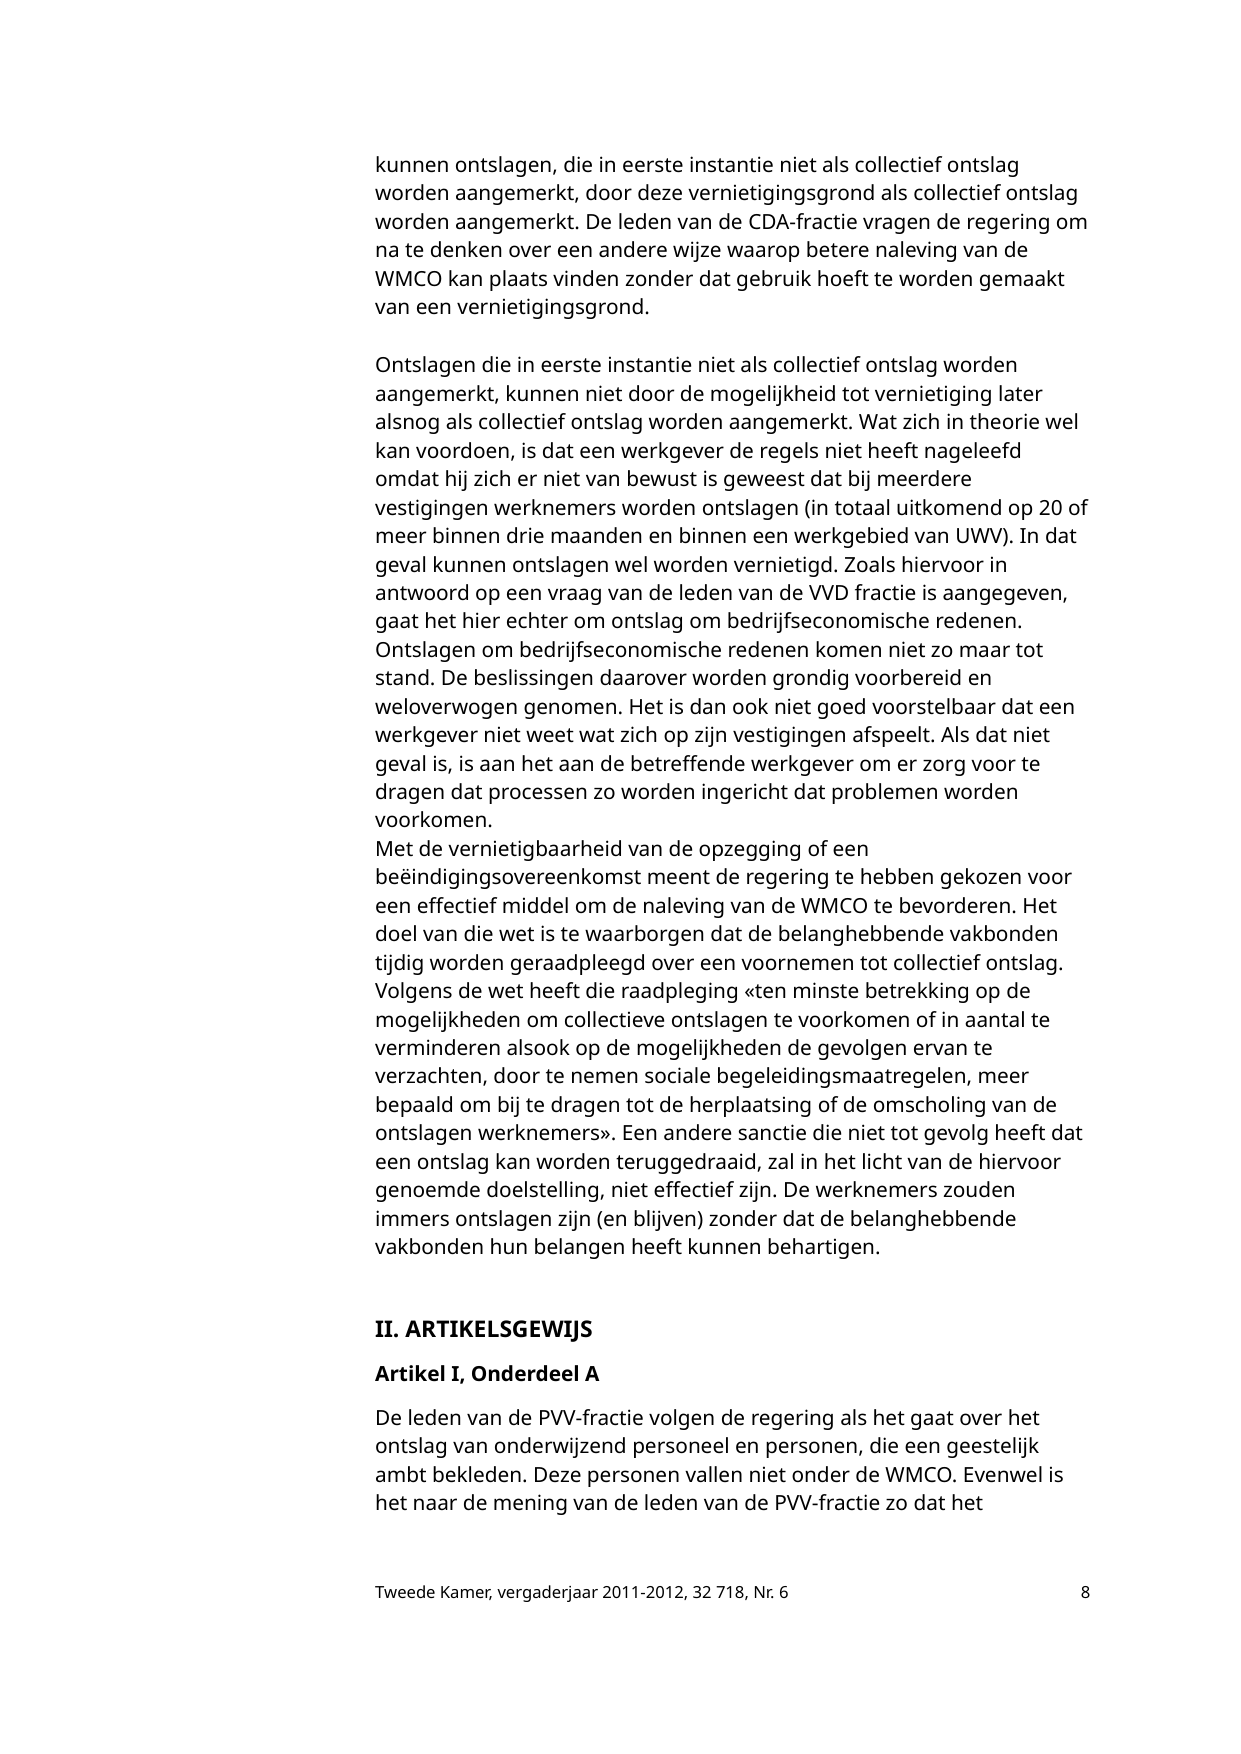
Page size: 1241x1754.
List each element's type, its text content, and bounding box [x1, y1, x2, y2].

text Ontslagen die in eerste instantie niet als collectief ontslag worden aangemerkt, kunnen niet door de mogelijkheid tot vernietiging later alsnog als collectief ontslag worden aangemerkt. Wat zich in theorie wel kan voordoen, is dat een werkgever de regels niet heeft nageleefd omdat hij zich er niet van bewust is geweest dat bij meerdere vestigingen werknemers worden ontslagen (in totaal uitkomend op 20 of meer binnen drie maanden en binnen een werkgebied van UWV). In dat geval kunnen ontslagen wel worden vernietigd. Zoals hiervoor in antwoord op een vraag van de leden van de VVD fractie is aangegeven, gaat het hier echter om ontslag om bedrijfseconomische redenen. Ontslagen om bedrijfseconomische redenen komen niet zo maar tot stand. De beslissingen daarover worden grondig voorbereid en weloverwogen genomen. Het is dan ook niet goed voorstelbaar dat een werkgever niet weet wat zich op zijn vestigingen afspeelt. Als dat niet geval is, is aan het aan de betreffende werkgever om er zorg voor te dragen dat processen zo worden ingericht dat problemen worden voorkomen. [375, 351, 1090, 834]
text Artikel I, Onderdeel A [375, 1359, 1090, 1388]
text kunnen ontslagen, die in eerste instantie niet als collectief ontslag worden aangemerkt, door deze vernietigingsgrond als collectief ontslag worden aangemerkt. De leden van de CDA-fractie vragen de regering om na te denken over een andere wijze waarop betere naleving van de WMCO kan plaats vinden zonder dat gebruik hoeft te worden gemaakt van een vernietigingsgrond. [375, 150, 1090, 321]
text De leden van de PVV-fractie volgen de regering als het gaat over het ontslag van onderwijzend personeel en personen, die een geestelijk ambt bekleden. Deze personen vallen niet onder de WMCO. Evenwel is het naar de mening van de leden van de PVV-fractie zo dat het [375, 1403, 1090, 1517]
subtitle II. ARTIKELSGEWIJS [375, 1313, 1090, 1344]
text Met de vernietigbaarheid van de opzegging of een beëindigingsovereenkomst meent de regering te hebben gekozen voor een effectief middel om de naleving van de WMCO te bevorderen. Het doel van die wet is te waarborgen dat de belanghebbende vakbonden tijdig worden geraadpleegd over een voornemen tot collectief ontslag. Volgens de wet heeft die raadpleging «ten minste betrekking op de mogelijkheden om collectieve ontslagen te voorkomen of in aantal te verminderen alsook op de mogelijkheden de gevolgen ervan te verzachten, door te nemen sociale begeleidingsmaatregelen, meer bepaald om bij te dragen tot de herplaatsing of de omscholing van de ontslagen werknemers». Een andere sanctie die niet tot gevolg heeft dat een ontslag kan worden teruggedraaid, zal in het licht van de hiervoor genoemde doelstelling, niet effectief zijn. De werknemers zouden immers ontslagen zijn (en blijven) zonder dat de belanghebbende vakbonden hun belangen heeft kunnen behartigen. [375, 834, 1090, 1261]
